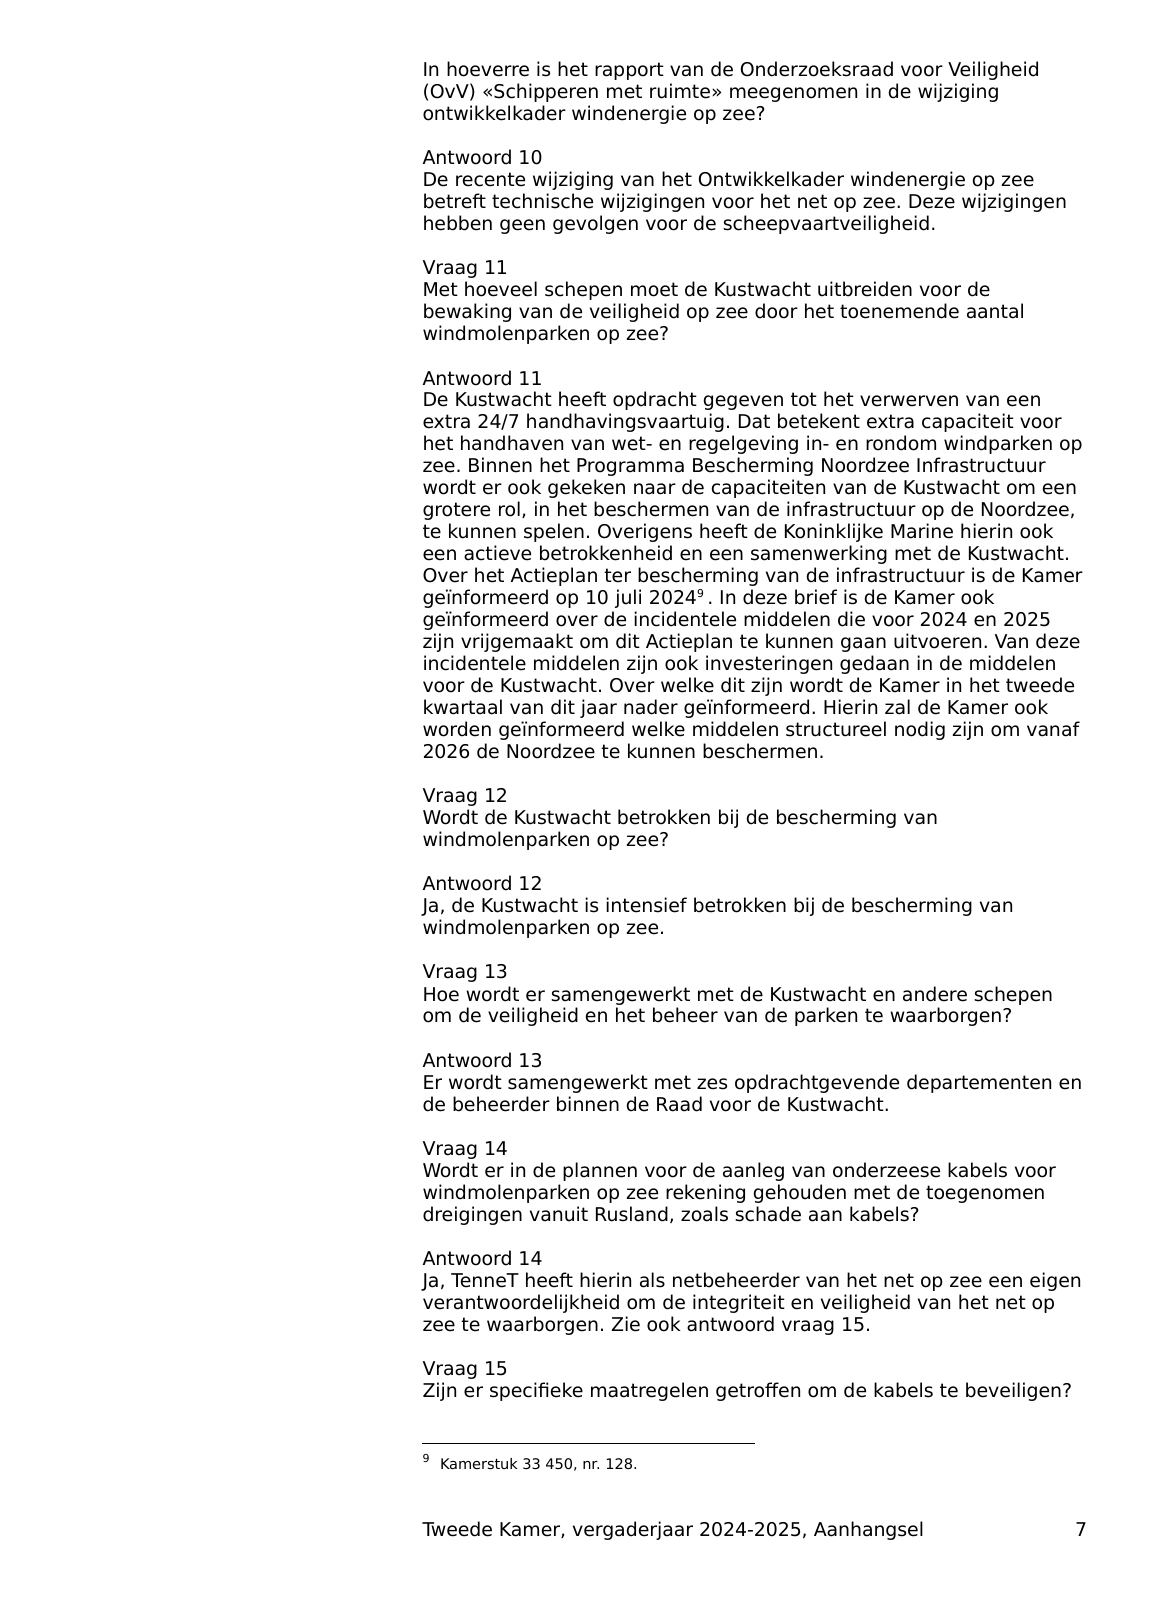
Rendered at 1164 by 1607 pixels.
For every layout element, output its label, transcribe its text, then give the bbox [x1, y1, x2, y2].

text Vraag 14 [422, 1138, 1087, 1160]
text Vraag 11 [422, 257, 1087, 279]
text Antwoord 10 [422, 147, 1087, 169]
text Antwoord 14 [422, 1248, 1087, 1270]
text Vraag 15 [422, 1358, 1087, 1380]
text Wordt de Kustwacht betrokken bij de bescherming van windmolenparken op zee? [422, 807, 1087, 851]
text De Kustwacht heeft opdracht gegeven tot het verwerven van een extra 24/7 handhavingsvaartuig. Dat betekent extra capaciteit voor het handhaven van wet- en regelgeving in- en rondom windparken op zee. Binnen het Programma Bescherming Noordzee Infrastructuur wordt er ook gekeken naar de capaciteiten van de Kustwacht om een grotere rol, in het beschermen van de infrastructuur op de Noordzee, te kunnen spelen. Overigens heeft de Koninklijke Marine hierin ook een actieve betrokkenheid en een samenwerking met de Kustwacht. Over het Actieplan ter bescherming van de infrastructuur is de Kamer geïnformeerd op 10 juli 2024. In deze brief is de Kamer ook geïnformeerd over de incidentele middelen die voor 2024 en 2025 zijn vrijgemaakt om dit Actieplan te kunnen gaan uitvoeren. Van deze incidentele middelen zijn ook investeringen gedaan in de middelen voor de Kustwacht. Over welke dit zijn wordt de Kamer in het tweede kwartaal van dit jaar nader geïnformeerd. Hierin zal de Kamer ook worden geïnformeerd welke middelen structureel nodig zijn om vanaf 2026 de Noordzee te kunnen beschermen. [422, 389, 1087, 763]
text Kamerstuk 33 450, nr. 128. [422, 1452, 1087, 1474]
text De recente wijziging van het Ontwikkelkader windenergie op zee betreft technische wijzigingen voor het net op zee. Deze wijzigingen hebben geen gevolgen voor de scheepvaartveiligheid. [422, 169, 1087, 235]
text Zijn er specifieke maatregelen getroffen om de kabels te beveiligen? [422, 1380, 1087, 1402]
text Antwoord 11 [422, 367, 1087, 389]
text Antwoord 12 [422, 873, 1087, 895]
text Met hoeveel schepen moet de Kustwacht uitbreiden voor de bewaking van de veiligheid op zee door het toenemende aantal windmolenparken op zee? [422, 279, 1087, 345]
text Ja, de Kustwacht is intensief betrokken bij de bescherming van windmolenparken op zee. [422, 895, 1087, 939]
text Vraag 12 [422, 785, 1087, 807]
text Er wordt samengewerkt met zes opdrachtgevende departementen en de beheerder binnen de Raad voor de Kustwacht. [422, 1072, 1087, 1116]
text Hoe wordt er samengewerkt met de Kustwacht en andere schepen om de veiligheid en het beheer van de parken te waarborgen? [422, 983, 1087, 1027]
text Vraag 13 [422, 961, 1087, 983]
text In hoeverre is het rapport van de Onderzoeksraad voor Veiligheid (OvV) «Schipperen met ruimte» meegenomen in de wijziging ontwikkelkader windenergie op zee? [422, 59, 1087, 125]
text Antwoord 13 [422, 1049, 1087, 1072]
text Wordt er in de plannen voor de aanleg van onderzeese kabels voor windmolenparken op zee rekening gehouden met de toegenomen dreigingen vanuit Rusland, zoals schade aan kabels? [422, 1160, 1087, 1226]
text Ja, TenneT heeft hierin als netbeheerder van het net op zee een eigen verantwoordelijkheid om de integriteit en veiligheid van het net op zee te waarborgen. Zie ook antwoord vraag 15. [422, 1270, 1087, 1336]
